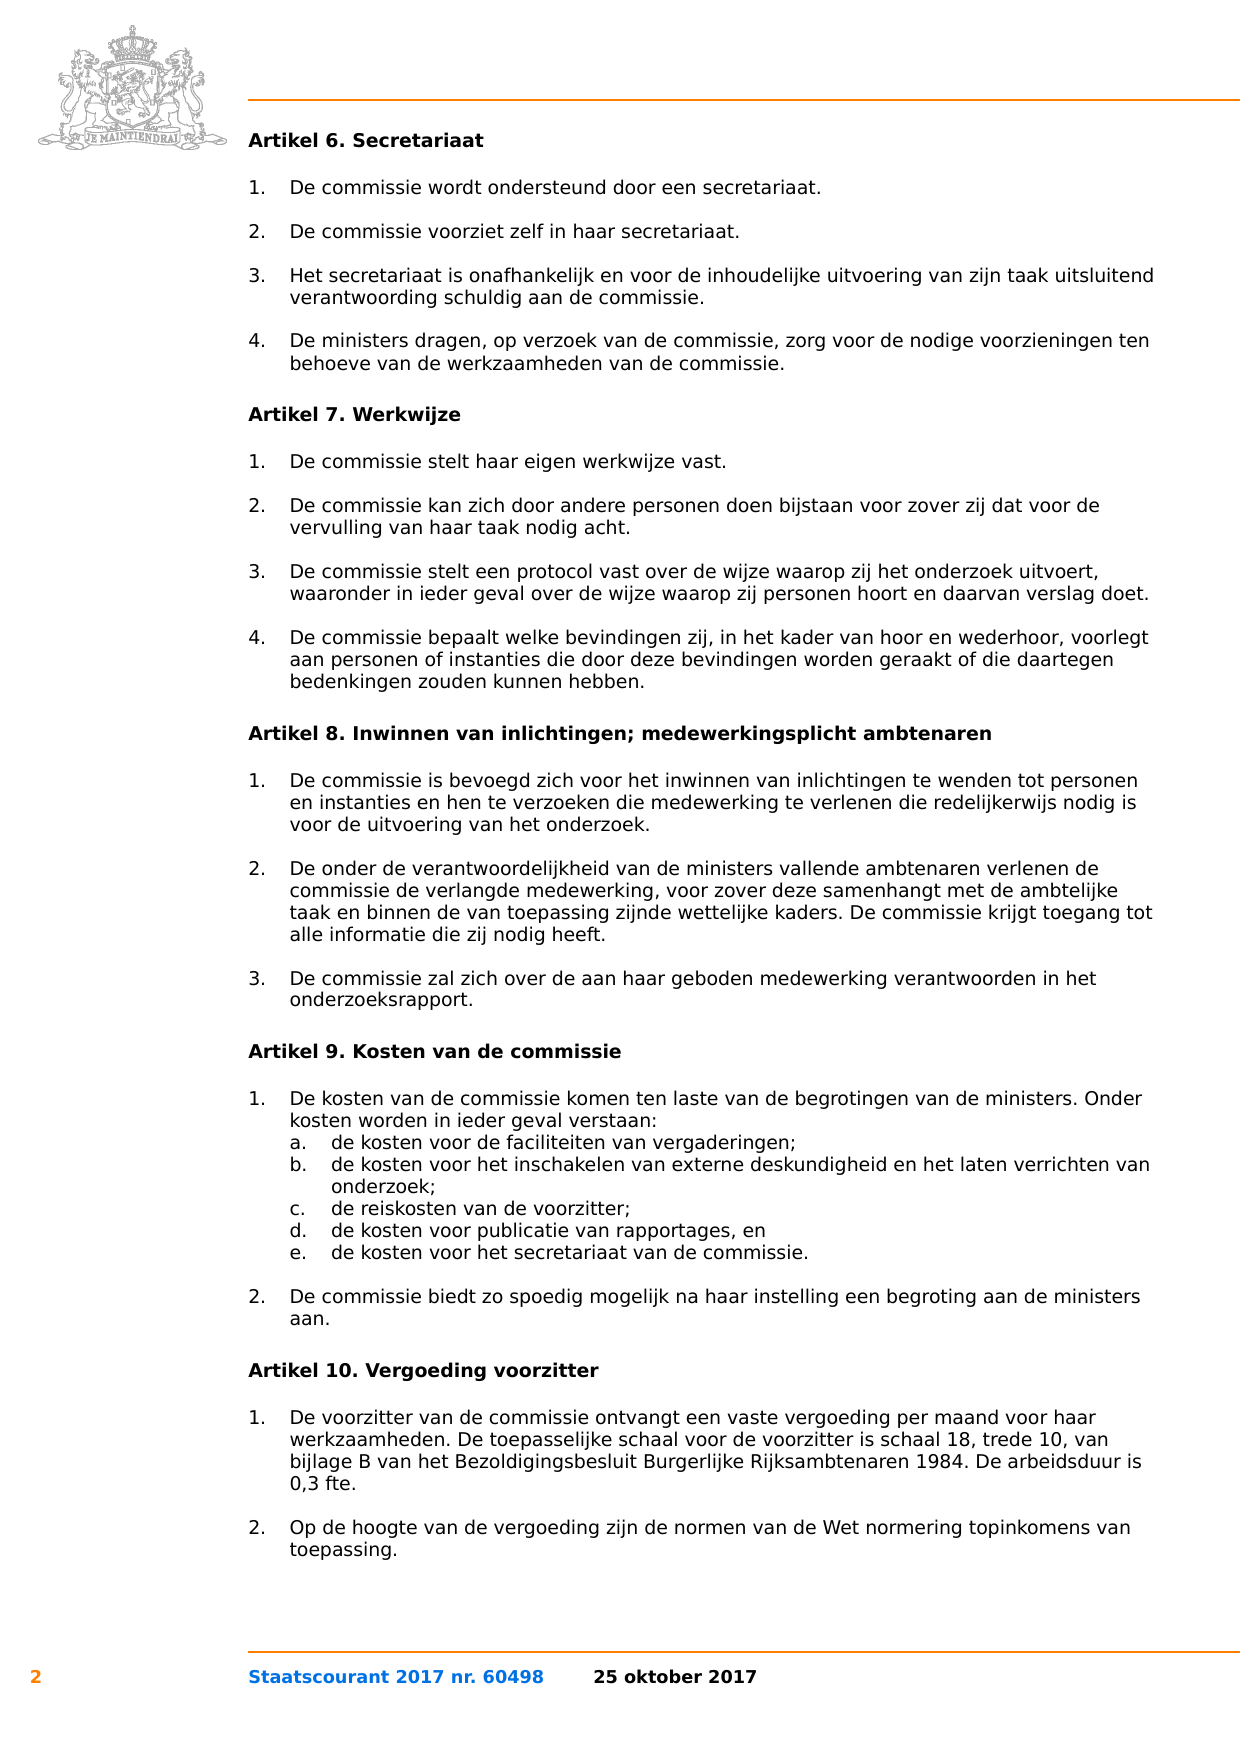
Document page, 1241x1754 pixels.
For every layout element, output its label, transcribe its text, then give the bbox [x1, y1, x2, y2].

subtitle Artikel 8. Inwinnen van inlichtingen; medewerkingsplicht ambtenaren [248, 723, 1163, 745]
text 1. De kosten van de commissie komen ten laste van de begrotingen van de ministers. Onder kosten worden in ieder geval verstaan: [248, 1088, 1163, 1132]
text 3. Het secretariaat is onafhankelijk en voor de inhoudelijke uitvoering van zijn taak uitsluitend verantwoording schuldig aan de commissie. [248, 264, 1163, 308]
text 2. De commissie biedt zo spoedig mogelijk na haar instelling een begroting aan de ministers aan. [248, 1286, 1163, 1330]
text a. de kosten voor de faciliteiten van vergaderingen; [289, 1132, 1163, 1154]
text 4. De ministers dragen, op verzoek van de commissie, zorg voor de nodige voorzieningen ten behoeve van de werkzaamheden van de commissie. [248, 330, 1163, 374]
text 2. De commissie kan zich door andere personen doen bijstaan voor zover zij dat voor de vervulling van haar taak nodig acht. [248, 495, 1163, 539]
text 1. De voorzitter van de commissie ontvangt een vaste vergoeding per maand voor haar werkzaamheden. De toepasselijke schaal voor de voorzitter is schaal 18, trede 10, van bijlage B van het Bezoldigingsbesluit Burgerlijke Rijksambtenaren 1984. De arbeidsduur is 0,3 fte. [248, 1407, 1163, 1495]
text 3. De commissie stelt een protocol vast over de wijze waarop zij het onderzoek uitvoert, waaronder in ieder geval over de wijze waarop zij personen hoort en daarvan verslag doet. [248, 561, 1163, 605]
subtitle Artikel 7. Werkwijze [248, 404, 1163, 426]
picture [38, 25, 227, 150]
text b. de kosten voor het inschakelen van externe deskundigheid en het laten verrichten van onderzoek; [289, 1154, 1163, 1198]
text c. de reiskosten van de voorzitter; [289, 1198, 1163, 1220]
text 1. De commissie stelt haar eigen werkwijze vast. [248, 451, 1163, 473]
text 2. De onder de verantwoordelijkheid van de ministers vallende ambtenaren verlenen de commissie de verlangde medewerking, voor zover deze samenhangt met de ambtelijke taak en binnen de van toepassing zijnde wettelijke kaders. De commissie krijgt toegang tot alle informatie die zij nodig heeft. [248, 858, 1163, 946]
text d. de kosten voor publicatie van rapportages, en [289, 1220, 1163, 1242]
text 4. De commissie bepaalt welke bevindingen zij, in het kader van hoor en wederhoor, voorlegt aan personen of instanties die door deze bevindingen worden geraakt of die daartegen bedenkingen zouden kunnen hebben. [248, 627, 1163, 693]
text 2. De commissie voorziet zelf in haar secretariaat. [248, 221, 1163, 243]
subtitle Artikel 10. Vergoeding voorzitter [248, 1360, 1163, 1382]
text 1. De commissie is bevoegd zich voor het inwinnen van inlichtingen te wenden tot personen en instanties en hen te verzoeken die medewerking te verlenen die redelijkerwijs nodig is voor de uitvoering van het onderzoek. [248, 770, 1163, 836]
text 2. Op de hoogte van de vergoeding zijn de normen van de Wet normering topinkomens van toepassing. [248, 1517, 1163, 1561]
text 1. De commissie wordt ondersteund door een secretariaat. [248, 177, 1163, 199]
text e. de kosten voor het secretariaat van de commissie. [289, 1242, 1163, 1264]
text 3. De commissie zal zich over de aan haar geboden medewerking verantwoorden in het onderzoeksrapport. [248, 967, 1163, 1011]
subtitle Artikel 6. Secretariaat [248, 130, 1163, 152]
subtitle Artikel 9. Kosten van de commissie [248, 1041, 1163, 1063]
